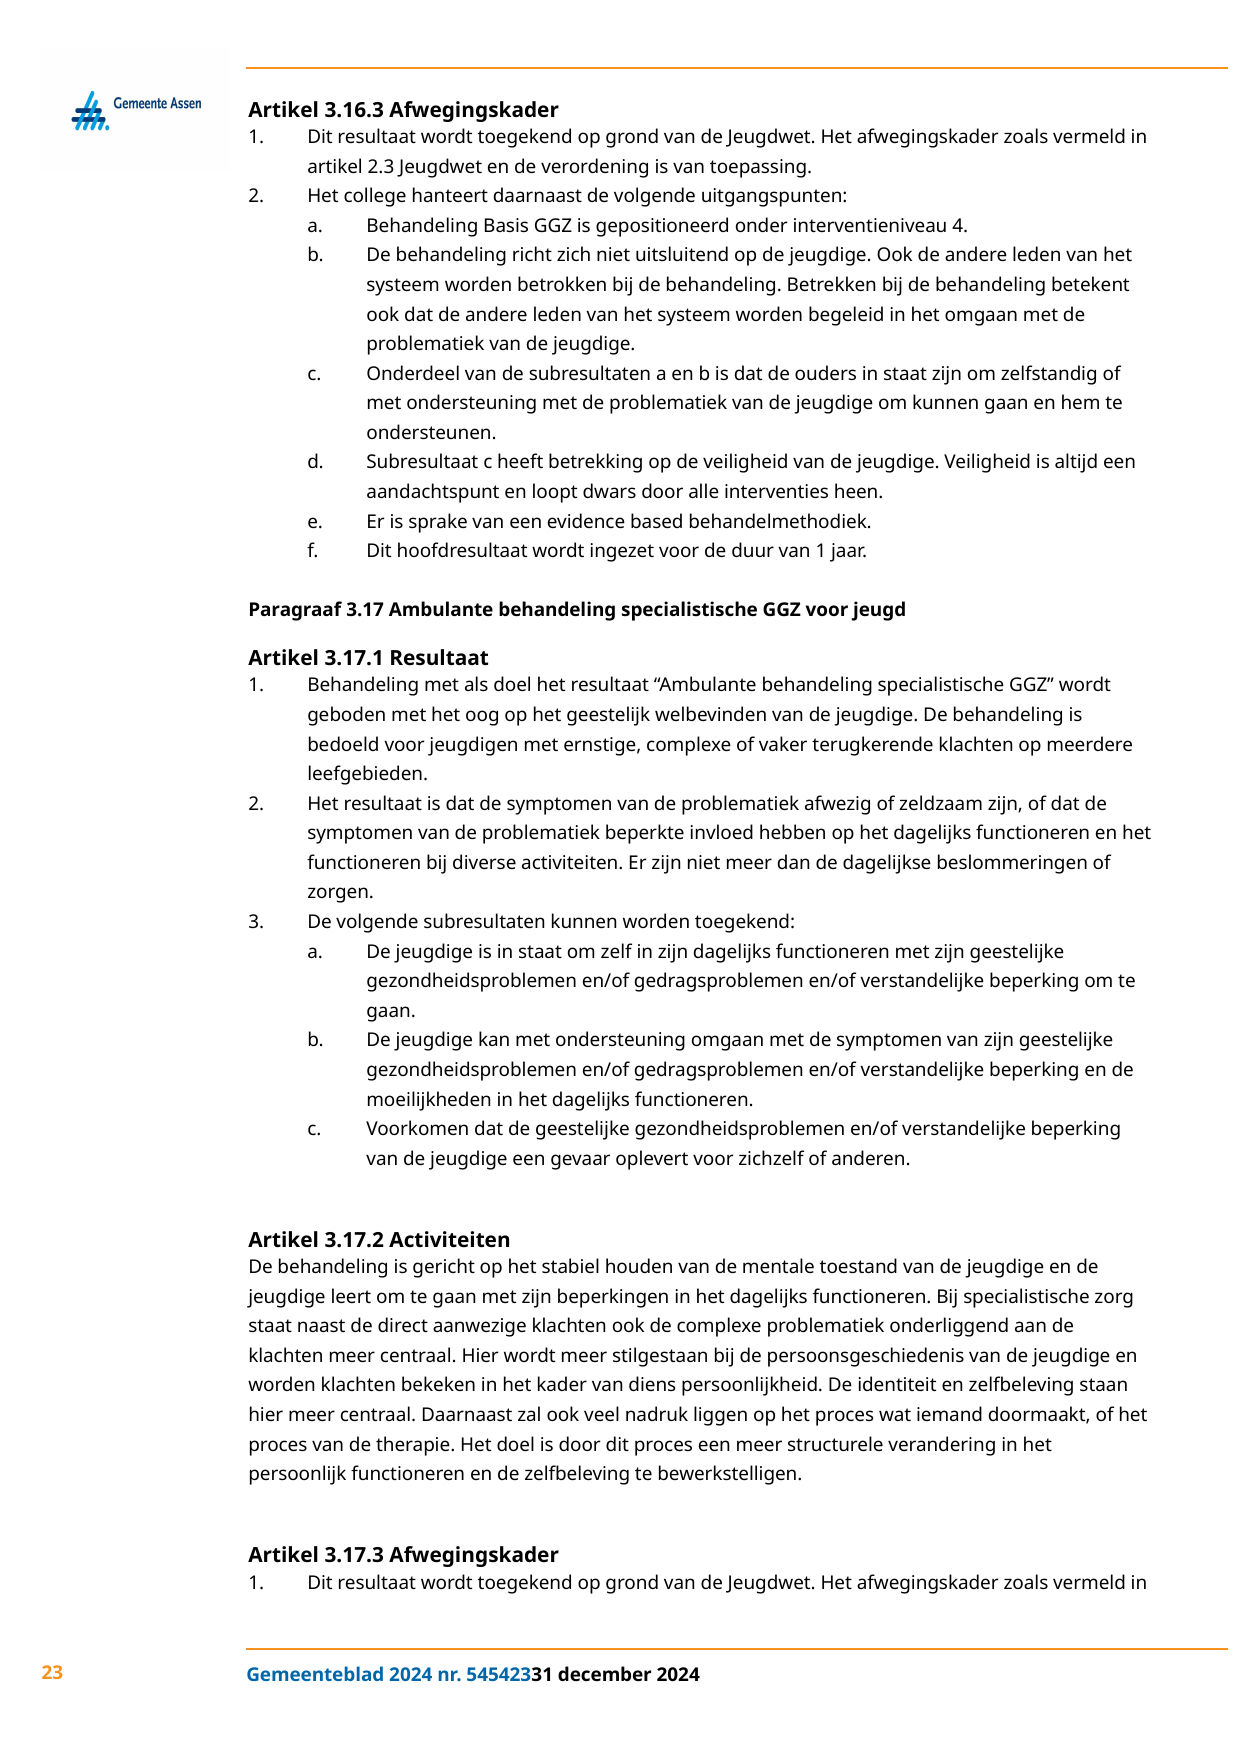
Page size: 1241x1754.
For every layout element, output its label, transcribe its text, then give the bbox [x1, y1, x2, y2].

list Het college hanteert daarnaast de volgende uitgangspunten: [248, 182, 1152, 208]
list Er is sprake van een evidence based behandelmethodiek. [307, 508, 1152, 533]
list Het resultaat is dat de symptomen van de problematiek afwezig of zeldzaam zijn, of dat de symptomen van de problematiek beperkte invloed hebben op het dagelijks functioneren en het functioneren bij diverse activiteiten. Er zijn niet meer dan de dagelijkse beslommeringen of zorgen. [248, 790, 1152, 904]
text Artikel 3.17.3 Afwegingskader [248, 1540, 1152, 1569]
list Voorkomen dat de geestelijke gezondheidsproblemen en/of verstandelijke beperking van de jeugdige een gevaar oplevert voor zichzelf of anderen. [307, 1115, 1152, 1171]
text Artikel 3.16.3 Afwegingskader [248, 95, 1152, 123]
text Paragraaf 3.17 Ambulante behandeling specialistische GGZ voor jeugd [248, 597, 1152, 622]
text Artikel 3.17.1 Resultaat [248, 643, 1152, 672]
picture [41, 47, 231, 172]
list Dit resultaat wordt toegekend op grond van de Jeugdwet. Het afwegingskader zoals vermeld in artikel 2.3 Jeugdwet en de verordening is van toepassing. [248, 123, 1152, 178]
list Dit hoofdresultaat wordt ingezet voor de duur van 1 jaar. [307, 537, 1152, 563]
list De jeugdige kan met ondersteuning omgaan met de symptomen van zijn geestelijke gezondheidsproblemen en/of gedragsproblemen en/of verstandelijke beperking en de moeilijkheden in het dagelijks functioneren. [307, 1027, 1152, 1111]
text Artikel 3.17.2 Activiteiten [248, 1225, 1152, 1253]
list Subresultaat c heeft betrekking op de veiligheid van de jeugdige. Veiligheid is altijd een aandachtspunt en loopt dwars door alle interventies heen. [307, 449, 1152, 504]
list Onderdeel van de subresultaten a en b is dat de ouders in staat zijn om zelfstandig of met ondersteuning met de problematiek van de jeugdige om kunnen gaan en hem te ondersteunen. [307, 360, 1152, 445]
list Behandeling Basis GGZ is gepositioneerd onder interventieniveau 4. [307, 212, 1152, 238]
list De volgende subresultaten kunnen worden toegekend: [248, 908, 1152, 934]
list De jeugdige is in staat om zelf in zijn dagelijks functioneren met zijn geestelijke gezondheidsproblemen en/of gedragsproblemen en/of verstandelijke beperking om te gaan. [307, 938, 1152, 1023]
text De behandeling is gericht op het stabiel houden van de mentale toestand van de jeugdige en de jeugdige leert om te gaan met zijn beperkingen in het dagelijks functioneren. Bij specialistische zorg staat naast de direct aanwezige klachten ook de complexe problematiek onderliggend aan de klachten meer centraal. Hier wordt meer stilgestaan bij de persoonsgeschiedenis van de jeugdige en worden klachten bekeken in het kader van diens persoonlijkheid. De identiteit en zelfbeleving staan hier meer centraal. Daarnaast zal ook veel nadruk liggen op het proces wat iemand doormaakt, of het proces van de therapie. Het doel is door dit proces een meer structurele verandering in het persoonlijk functioneren en de zelfbeleving te bewerkstelligen. [248, 1253, 1152, 1486]
list De behandeling richt zich niet uitsluitend op de jeugdige. Ook de andere leden van het systeem worden betrokken bij de behandeling. Betrekken bij de behandeling betekent ook dat de andere leden van het systeem worden begeleid in het omgaan met de problematiek van de jeugdige. [307, 242, 1152, 356]
list Behandeling met als doel het resultaat “Ambulante behandeling specialistische GGZ” wordt geboden met het oog op het geestelijk welbevinden van de jeugdige. De behandeling is bedoeld voor jeugdigen met ernstige, complexe of vaker terugkerende klachten op meerdere leefgebieden. [248, 672, 1152, 786]
list Dit resultaat wordt toegekend op grond van de Jeugdwet. Het afwegingskader zoals vermeld in [248, 1569, 1152, 1594]
